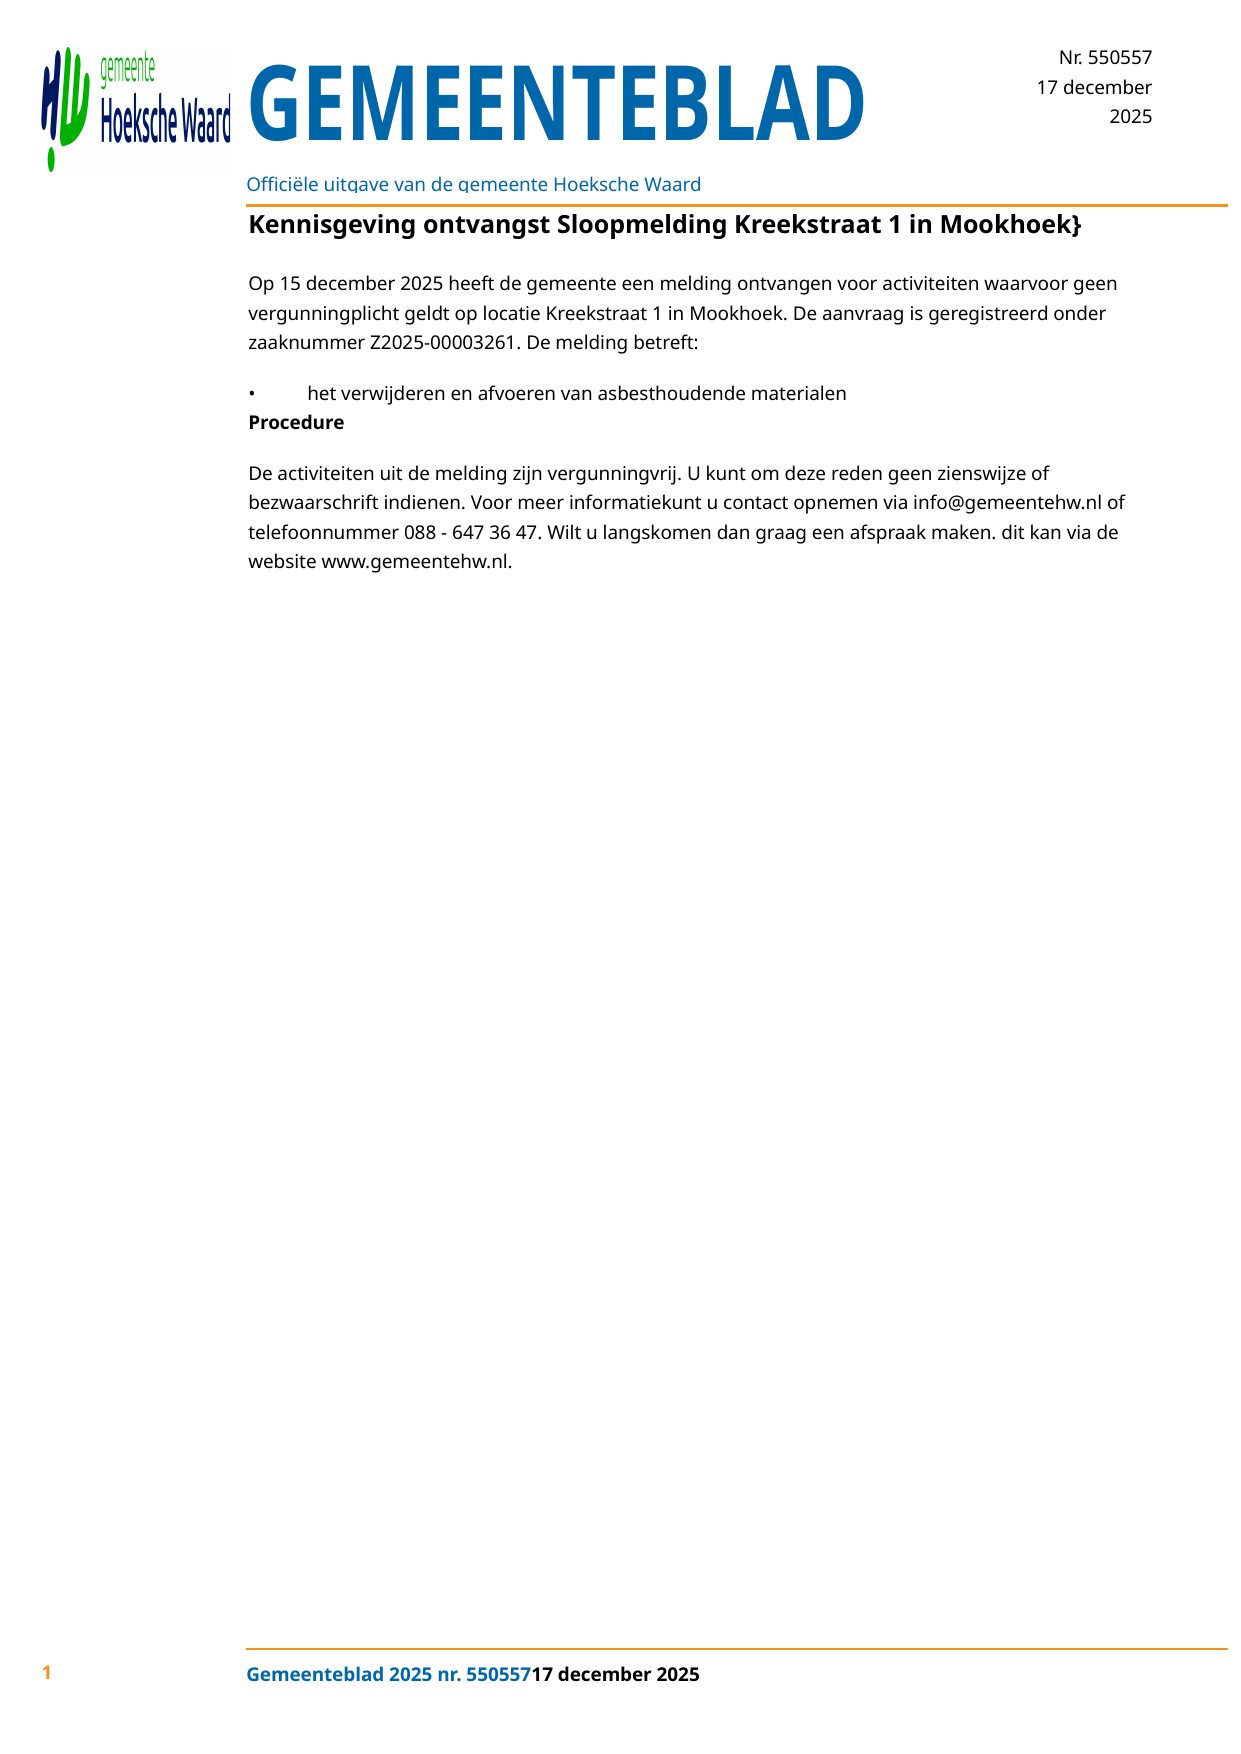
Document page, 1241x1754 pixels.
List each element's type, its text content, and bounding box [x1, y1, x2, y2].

text Kennisgeving ontvangst Sloopmelding Kreekstraat 1 in Mookhoek} [248, 207, 1152, 241]
text Op 15 december 2025 heeft de gemeente een melding ontvangen voor activiteiten waarvoor geen vergunningplicht geldt op locatie Kreekstraat 1 in Mookhoek. De aanvraag is geregistreerd onder zaaknummer Z2025-00003261. De melding betreft: [248, 270, 1152, 355]
text Procedure [248, 409, 1152, 435]
text De activiteiten uit de melding zijn vergunningvrij. U kunt om deze reden geen zienswijze of bezwaarschrift indienen. Voor meer informatiekunt u contact opnemen via info@gemeentehw.nl of telefoonnummer 088 - 647 36 47. Wilt u langskomen dan graag een afspraak maken. dit kan via de website www.gemeentehw.nl. [248, 460, 1152, 574]
picture [41, 47, 231, 172]
list het verwijderen en afvoeren van asbesthoudende materialen [248, 380, 1152, 406]
